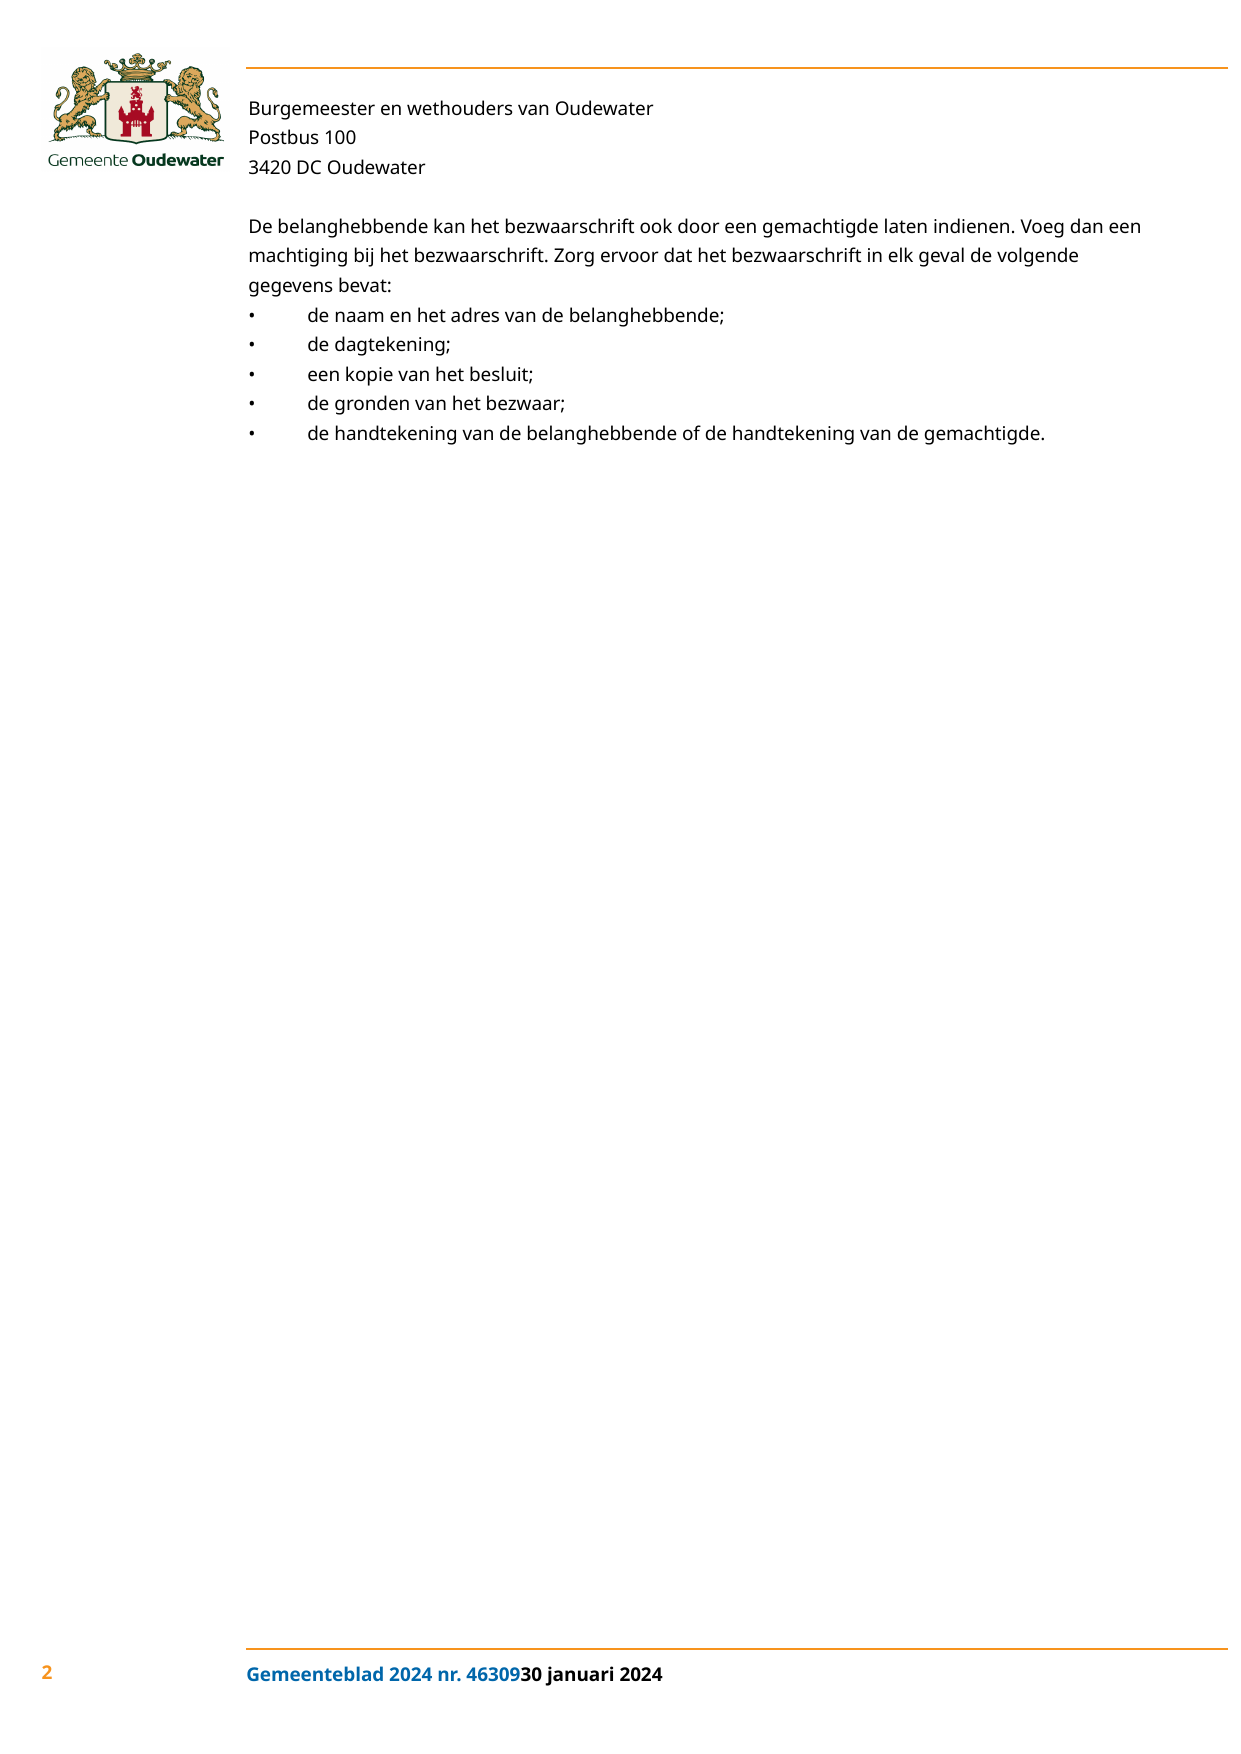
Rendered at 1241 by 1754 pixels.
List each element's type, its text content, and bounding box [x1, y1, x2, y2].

text Burgemeester en wethouders van Oudewater [248, 95, 1152, 121]
list de gronden van het bezwaar; [248, 391, 1152, 416]
list de naam en het adres van de belanghebbende; [248, 302, 1152, 328]
picture [41, 47, 231, 172]
list de handtekening van de belanghebbende of de handtekening van de gemachtigde. [248, 420, 1152, 446]
list een kopie van het besluit; [248, 361, 1152, 387]
text De belanghebbende kan het bezwaarschrift ook door een gemachtigde laten indienen. Voeg dan een machtiging bij het bezwaarschrift. Zorg ervoor dat het bezwaarschrift in elk geval de volgende gegevens bevat: [248, 213, 1152, 298]
text Postbus 100 [248, 124, 1152, 150]
text 3420 DC Oudewater [248, 154, 1152, 180]
list de dagtekening; [248, 331, 1152, 357]
